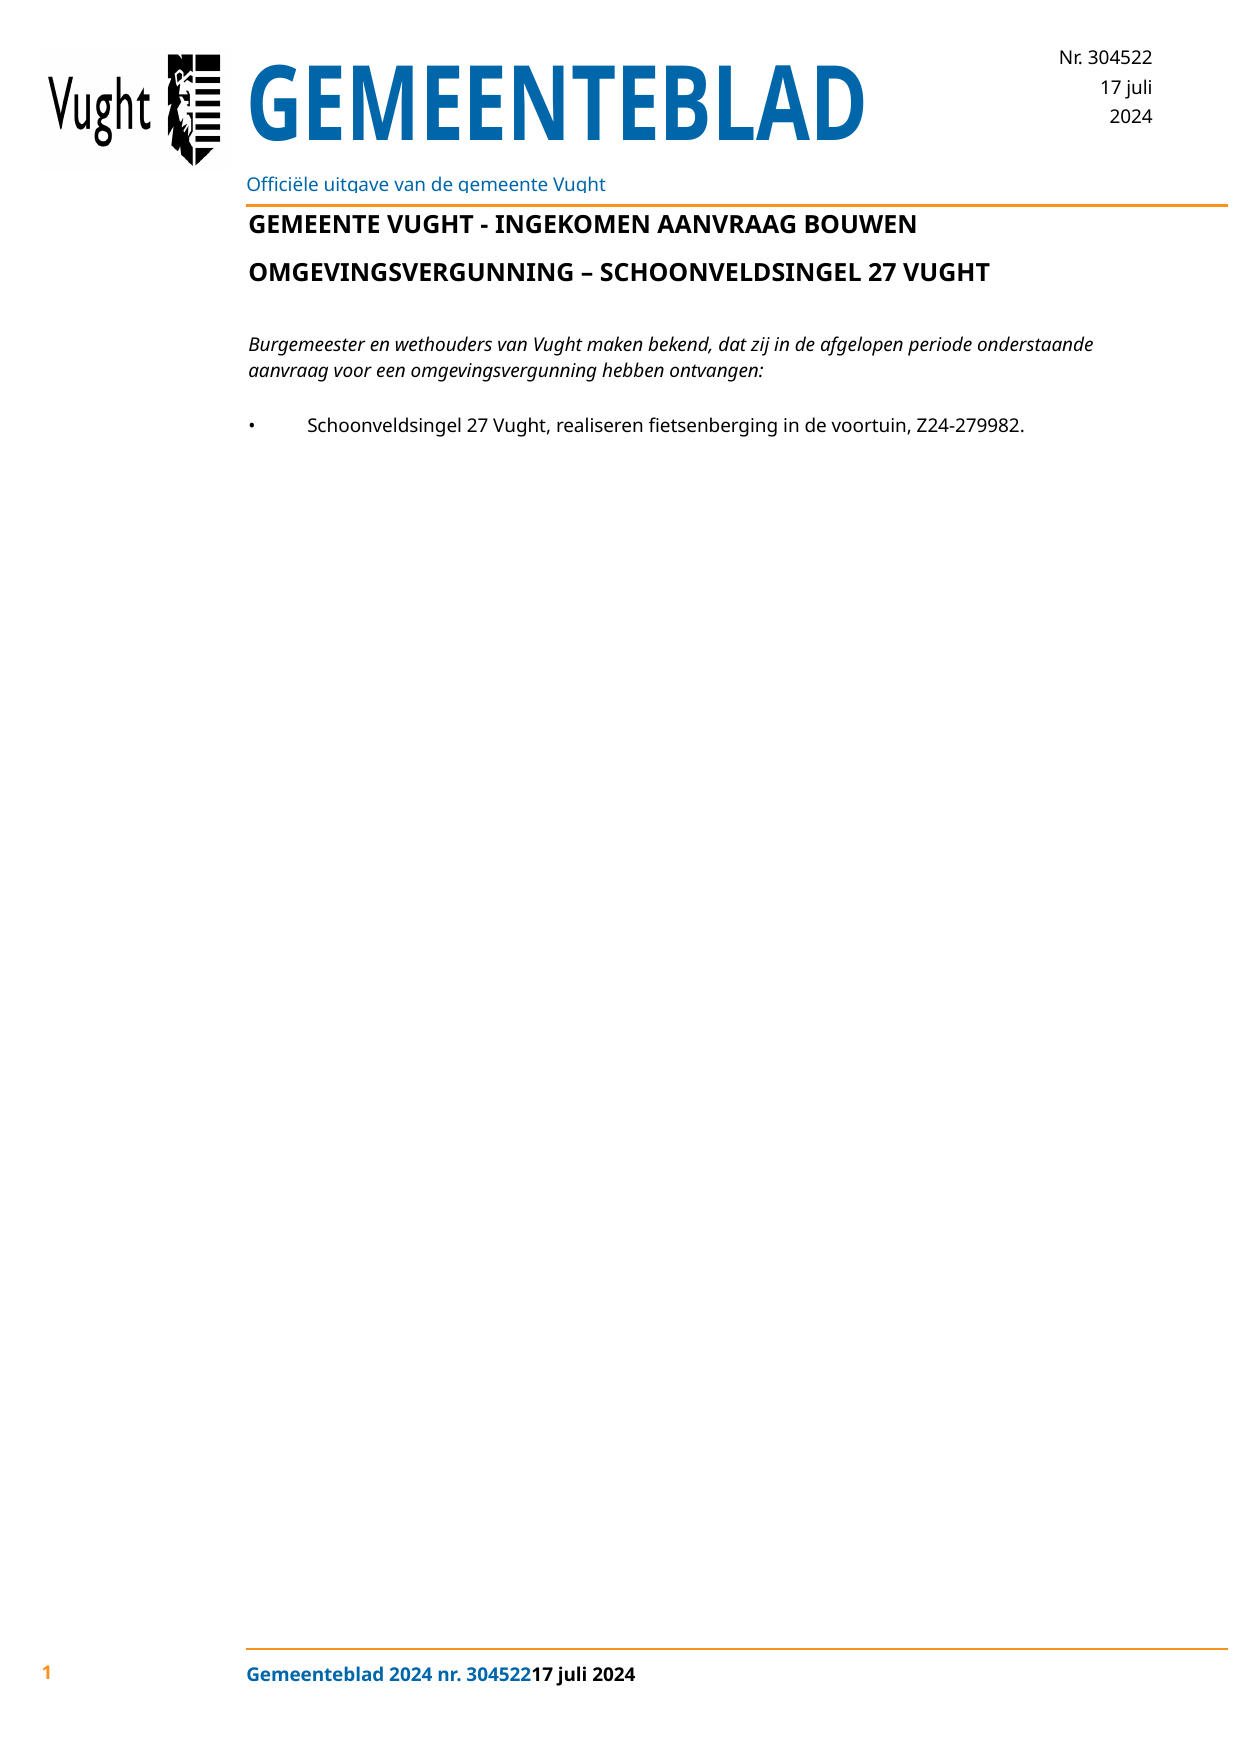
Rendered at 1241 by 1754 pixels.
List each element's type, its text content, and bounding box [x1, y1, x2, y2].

picture [41, 47, 231, 172]
text Burgemeester en wethouders van Vught maken bekend, dat zij in de afgelopen periode onderstaande aanvraag voor een omgevingsvergunning hebben ontvangen: [248, 331, 1152, 383]
list Schoonveldsingel 27 Vught, realiseren fietsenberging in de voortuin, Z24-279982. [248, 412, 1152, 438]
text GEMEENTE VUGHT - INGEKOMEN AANVRAAG BOUWEN OMGEVINGSVERGUNNING – SCHOONVELDSINGEL 27 VUGHT [248, 207, 1152, 288]
